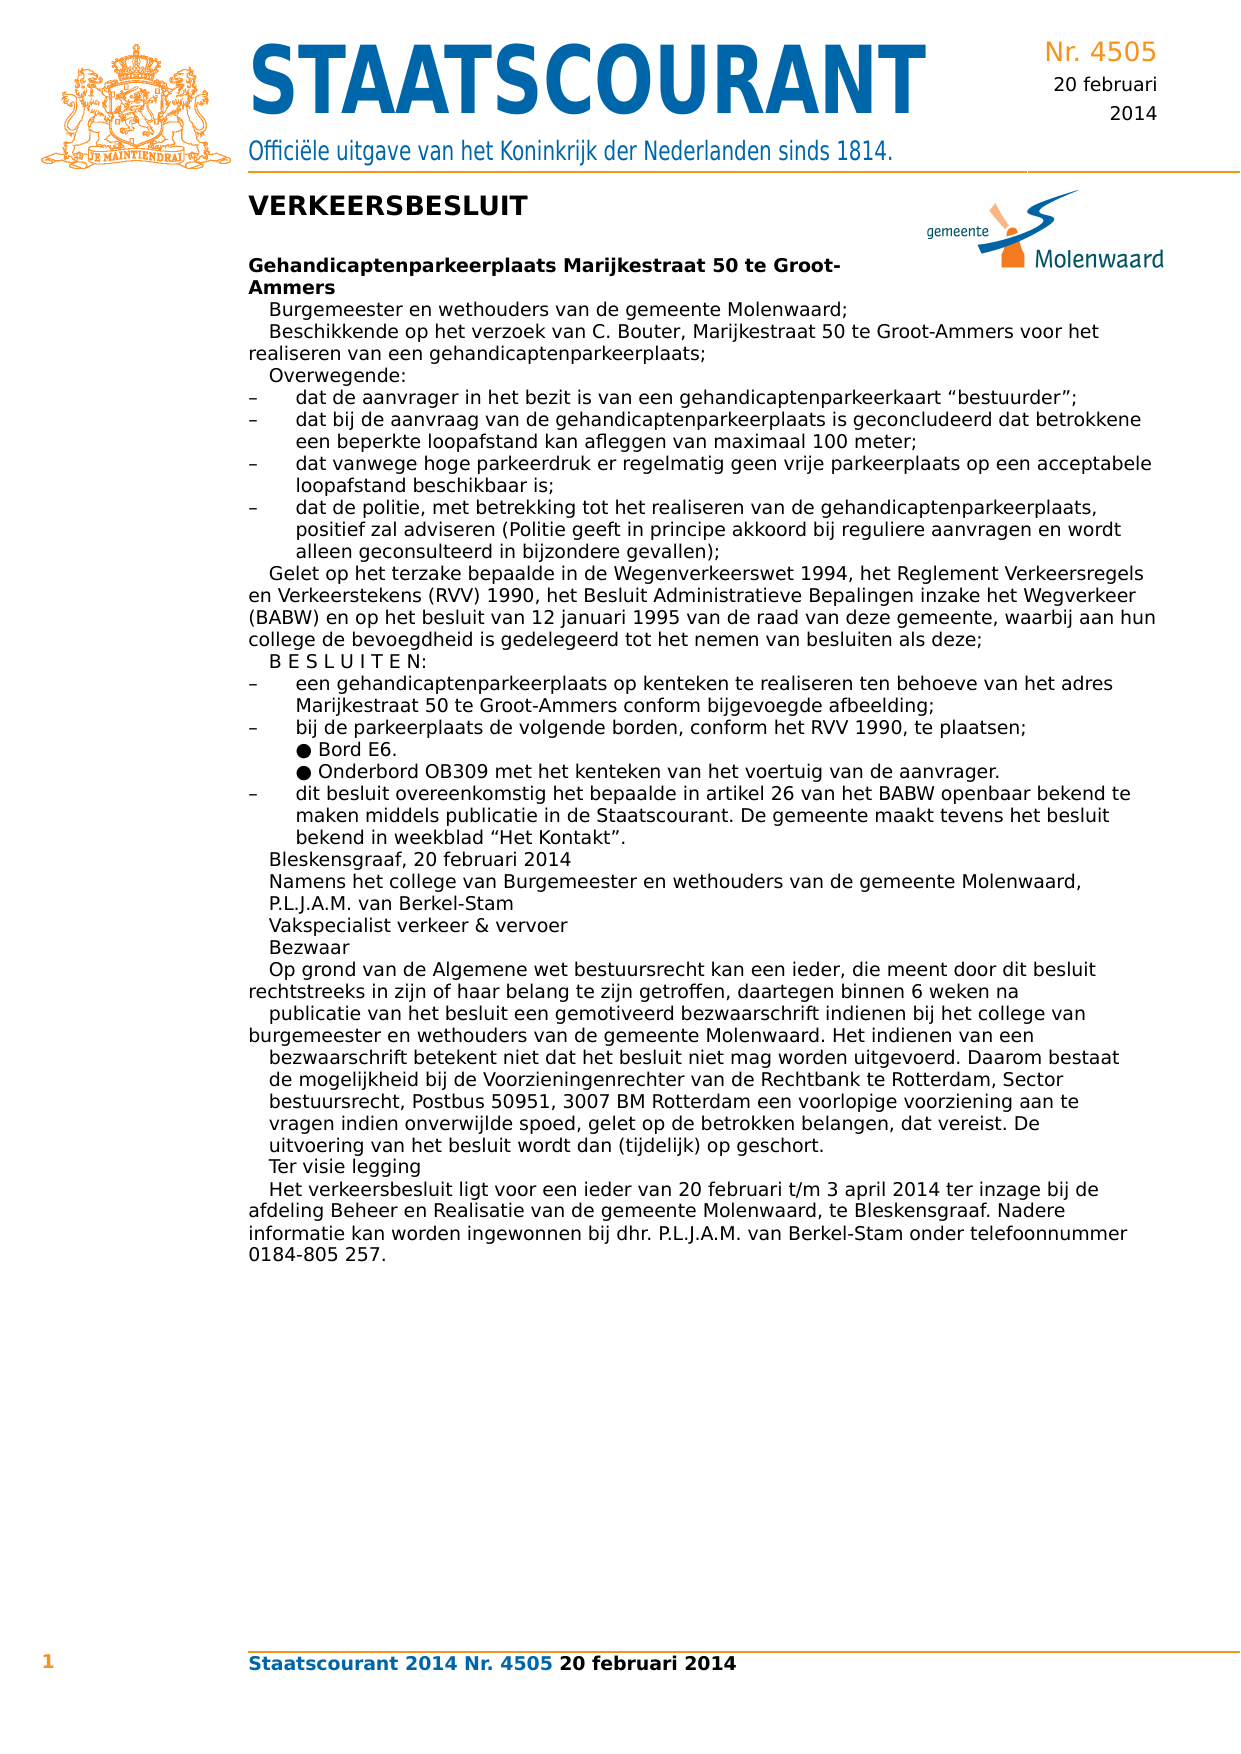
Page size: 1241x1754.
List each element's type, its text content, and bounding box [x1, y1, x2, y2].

list ● Onderbord OB309 met het kenteken van het voertuig van de aanvrager. [248, 761, 1163, 783]
text vragen indien onverwijlde spoed, gelet op de betrokken belangen, dat vereist. De [248, 1112, 1163, 1134]
text de mogelijkheid bij de Voorzieningenrechter van de Rechtbank te Rotterdam, Sector [248, 1068, 1163, 1091]
text bestuursrecht, Postbus 50951, 3007 BM Rotterdam een voorlopige voorziening aan te [248, 1091, 1163, 1112]
list dat vanwege hoge parkeerdruk er regelmatig geen vrije parkeerplaats op een acceptabele loopafstand beschikbaar is; [248, 453, 1163, 497]
text uitvoering van het besluit wordt dan (tijdelijk) op geschort. [248, 1134, 1163, 1156]
text Overwegende: [248, 365, 1163, 387]
text Namens het college van Burgemeester en wethouders van de gemeente Molenwaard, [248, 871, 1163, 893]
text bezwaarschrift betekent niet dat het besluit niet mag worden uitgevoerd. Daarom bestaat [248, 1047, 1163, 1068]
text Gelet op het terzake bepaalde in de Wegenverkeerswet 1994, het Reglement Verkeersregels en Verkeerstekens (RVV) 1990, het Besluit Administratieve Bepalingen inzake het Wegverkeer (BABW) en op het besluit van 12 januari 1995 van de raad van deze gemeente, waarbij aan hun college de bevoegdheid is gedelegeerd tot het nemen van besluiten als deze; [248, 563, 1163, 651]
text Beschikkende op het verzoek van C. Bouter, Marijkestraat 50 te Groot-Ammers voor het realiseren van een gehandicaptenparkeerplaats; [248, 321, 1163, 365]
list dat de aanvrager in het bezit is van een gehandicaptenparkeerkaart “bestuurder”; [248, 387, 1163, 409]
text P.L.J.A.M. van Berkel-Stam [248, 893, 1163, 915]
text Bleskensgraaf, 20 februari 2014 [248, 849, 1163, 871]
text Vakspecialist verkeer & vervoer [248, 915, 1163, 937]
text publicatie van het besluit een gemotiveerd bezwaarschrift indienen bij het college van burgemeester en wethouders van de gemeente Molenwaard. Het indienen van een [248, 1003, 1163, 1047]
list een gehandicaptenparkeerplaats op kenteken te realiseren ten behoeve van het adres Marijkestraat 50 te Groot-Ammers conform bijgevoegde afbeelding; [248, 673, 1163, 717]
subtitle VERKEERSBESLUIT [248, 191, 927, 222]
picture [927, 190, 1164, 268]
text Het verkeersbesluit ligt voor een ieder van 20 februari t/m 3 april 2014 ter inzage bij de afdeling Beheer en Realisatie van de gemeente Molenwaard, te Bleskensgraaf. Nadere informatie kan worden ingewonnen bij dhr. P.L.J.A.M. van Berkel-Stam onder telefoonnummer 0184-805 257. [248, 1178, 1163, 1266]
text Burgemeester en wethouders van de gemeente Molenwaard; [248, 299, 1163, 321]
list dat bij de aanvraag van de gehandicaptenparkeerplaats is geconcludeerd dat betrokkene een beperkte loopafstand kan afleggen van maximaal 100 meter; [248, 409, 1163, 453]
picture [41, 44, 231, 169]
text Op grond van de Algemene wet bestuursrecht kan een ieder, die meent door dit besluit rechtstreeks in zijn of haar belang te zijn getroffen, daartegen binnen 6 weken na [248, 959, 1163, 1003]
list bij de parkeerplaats de volgende borden, conform het RVV 1990, te plaatsen; [248, 717, 1163, 739]
list dit besluit overeenkomstig het bepaalde in artikel 26 van het BABW openbaar bekend te maken middels publicatie in de Staatscourant. De gemeente maakt tevens het besluit bekend in weekblad “Het Kontakt”. [248, 783, 1163, 849]
text B E S L U I T E N: [248, 651, 1163, 673]
text Bezwaar [248, 937, 1163, 959]
text Gehandicaptenparkeerplaats Marijkestraat 50 te Groot-Ammers [248, 255, 1163, 299]
list ● Bord E6. [248, 739, 1163, 761]
list dat de politie, met betrekking tot het realiseren van de gehandicaptenparkeerplaats, positief zal adviseren (Politie geeft in principe akkoord bij reguliere aanvragen en wordt alleen geconsulteerd in bijzondere gevallen); [248, 497, 1163, 563]
text Ter visie legging [248, 1156, 1163, 1178]
